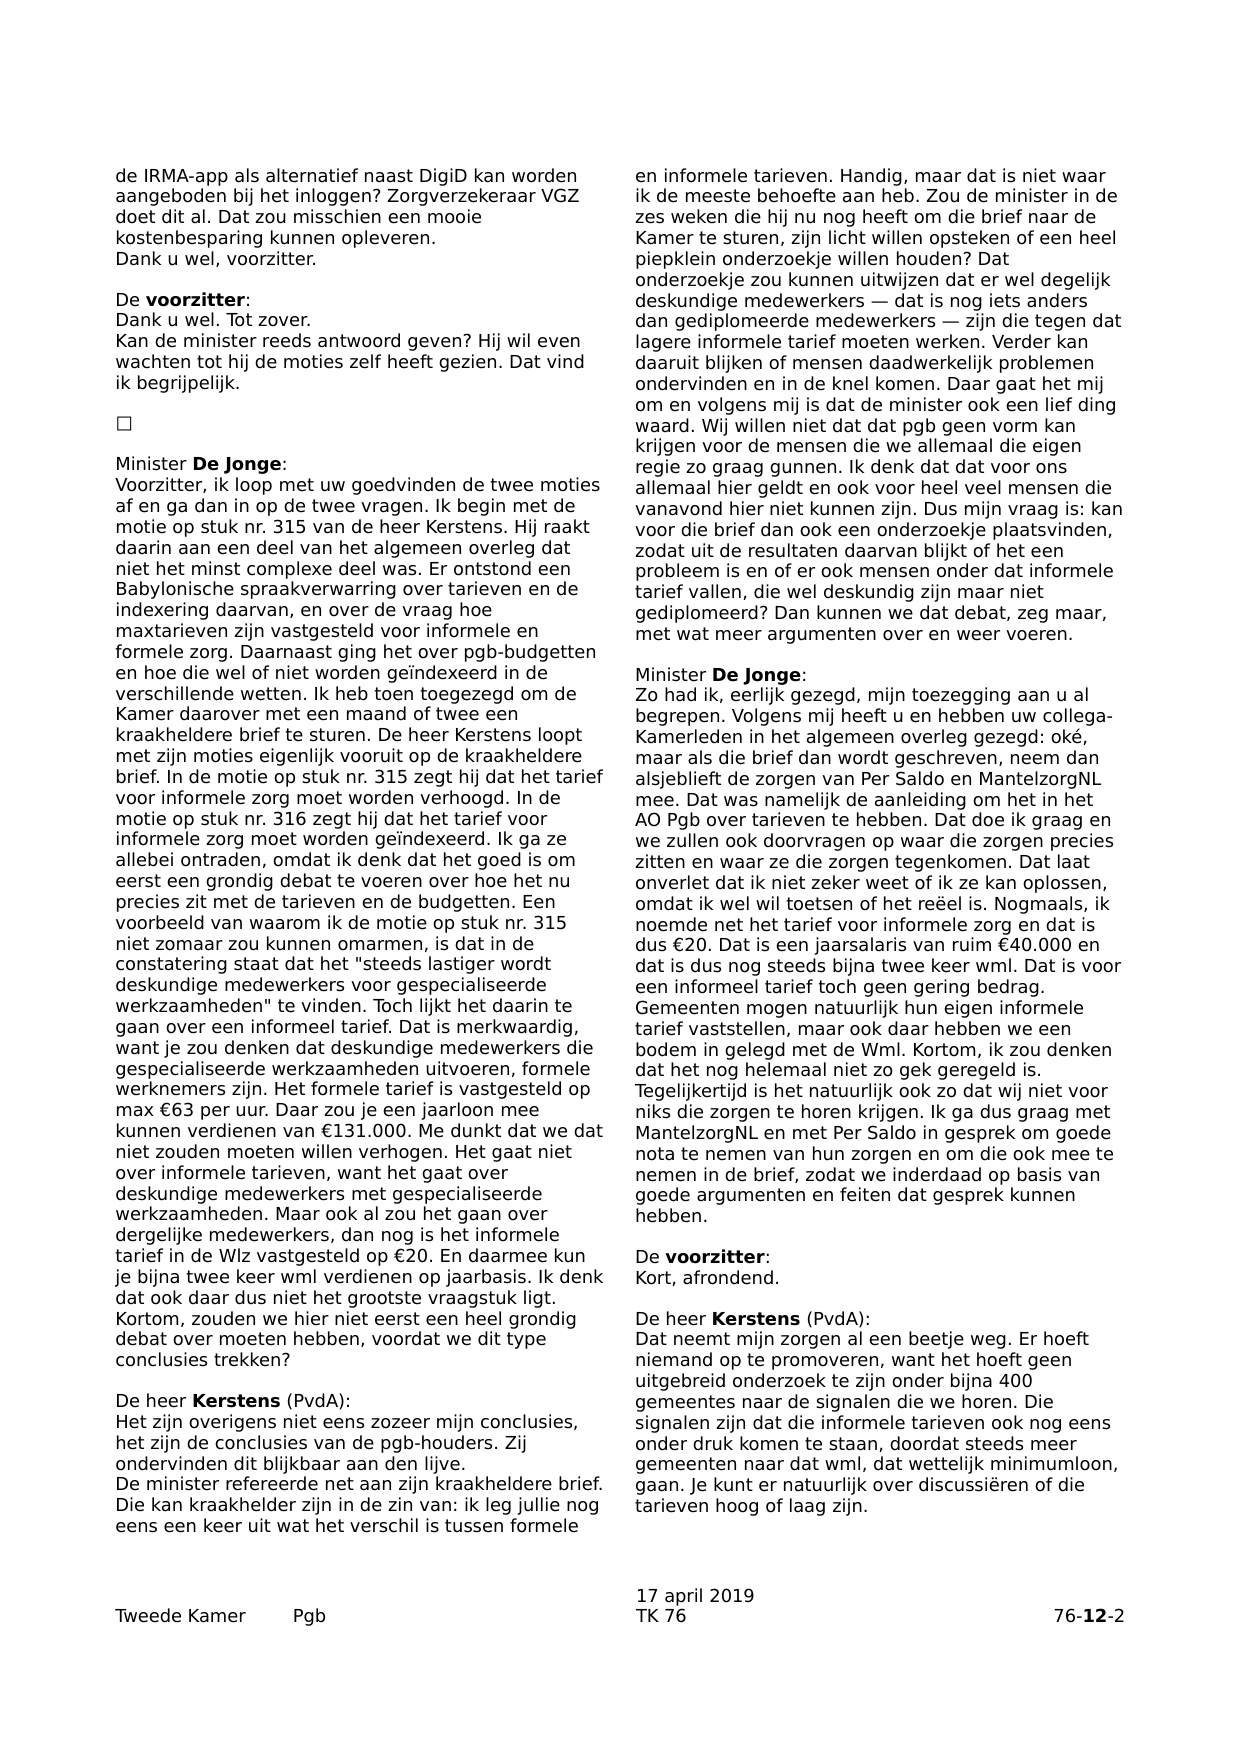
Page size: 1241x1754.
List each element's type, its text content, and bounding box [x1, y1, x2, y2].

text Minister De Jonge: [635, 664, 1125, 685]
text Kort, afrondend. [635, 1268, 1125, 1288]
text ⬜ [115, 413, 605, 434]
text De heer Kerstens (PvdA): [635, 1308, 1125, 1329]
text Het zijn overigens niet eens zozeer mijn conclusies, het zijn de conclusies van de pgb-houders. Zij ondervinden dit blijkbaar aan den lijve. [115, 1412, 605, 1474]
text Dat neemt mijn zorgen al een beetje weg. Er hoeft niemand op te promoveren, want het hoeft geen uitgebreid onderzoek te zijn onder bijna 400 gemeentes naar de signalen die we horen. Die signalen zijn dat die informele tarieven ook nog eens onder druk komen te staan, doordat steeds meer gemeenten naar dat wml, dat wettelijk minimumloon, gaan. Je kunt er natuurlijk over discussiëren of die tarieven hoog of laag zijn. [635, 1329, 1125, 1517]
text De voorzitter: [115, 289, 605, 310]
text De minister refereerde net aan zijn kraakheldere brief. Die kan kraakhelder zijn in de zin van: ik leg jullie nog eens een keer uit wat het verschil is tussen formele [115, 1474, 605, 1537]
text en informele tarieven. Handig, maar dat is niet waar ik de meeste behoefte aan heb. Zou de minister in de zes weken die hij nu nog heeft om die brief naar de Kamer te sturen, zijn licht willen opsteken of een heel piepklein onderzoekje willen houden? Dat onderzoekje zou kunnen uitwijzen dat er wel degelijk deskundige medewerkers — dat is nog iets anders dan gediplomeerde medewerkers — zijn die tegen dat lagere informele tarief moeten werken. Verder kan daaruit blijken of mensen daadwerkelijk problemen ondervinden en in de knel komen. Daar gaat het mij om en volgens mij is dat de minister ook een lief ding waard. Wij willen niet dat dat pgb geen vorm kan krijgen voor de mensen die we allemaal die eigen regie zo graag gunnen. Ik denk dat dat voor ons allemaal hier geldt en ook voor heel veel mensen die vanavond hier niet kunnen zijn. Dus mijn vraag is: kan voor die brief dan ook een onderzoekje plaatsvinden, zodat uit de resultaten daarvan blijkt of het een probleem is en of er ook mensen onder dat informele tarief vallen, die wel deskundig zijn maar niet gediplomeerd? Dan kunnen we dat debat, zeg maar, met wat meer argumenten over en weer voeren. [635, 165, 1125, 644]
text Dank u wel. Tot zover. [115, 310, 605, 331]
text De heer Kerstens (PvdA): [115, 1391, 605, 1412]
text Zo had ik, eerlijk gezegd, mijn toezegging aan u al begrepen. Volgens mij heeft u en hebben uw collega-Kamerleden in het algemeen overleg gezegd: oké, maar als die brief dan wordt geschreven, neem dan alsjeblieft de zorgen van Per Saldo en MantelzorgNL mee. Dat was namelijk de aanleiding om het in het AO Pgb over tarieven te hebben. Dat doe ik graag en we zullen ook doorvragen op waar die zorgen precies zitten en waar ze die zorgen tegenkomen. Dat laat onverlet dat ik niet zeker weet of ik ze kan oplossen, omdat ik wel wil toetsen of het reëel is. Nogmaals, ik noemde net het tarief voor informele zorg en dat is dus €20. Dat is een jaarsalaris van ruim €40.000 en dat is dus nog steeds bijna twee keer wml. Dat is voor een informeel tarief toch geen gering bedrag. [635, 685, 1125, 998]
text De voorzitter: [635, 1247, 1125, 1268]
text Gemeenten mogen natuurlijk hun eigen informele tarief vaststellen, maar ook daar hebben we een bodem in gelegd met de Wml. Kortom, ik zou denken dat het nog helemaal niet zo gek geregeld is. Tegelijkertijd is het natuurlijk ook zo dat wij niet voor niks die zorgen te horen krijgen. Ik ga dus graag met MantelzorgNL en met Per Saldo in gesprek om goede nota te nemen van hun zorgen en om die ook mee te nemen in de brief, zodat we inderdaad op basis van goede argumenten en feiten dat gesprek kunnen hebben. [635, 998, 1125, 1227]
text Dank u wel, voorzitter. [115, 249, 605, 269]
text Kan de minister reeds antwoord geven? Hij wil even wachten tot hij de moties zelf heeft gezien. Dat vind ik begrijpelijk. [115, 331, 605, 393]
text Minister De Jonge: [115, 454, 605, 475]
text de IRMA-app als alternatief naast DigiD kan worden aangeboden bij het inloggen? Zorgverzekeraar VGZ doet dit al. Dat zou misschien een mooie kostenbesparing kunnen opleveren. [115, 165, 605, 249]
text Voorzitter, ik loop met uw goedvinden de twee moties af en ga dan in op de twee vragen. Ik begin met de motie op stuk nr. 315 van de heer Kerstens. Hij raakt daarin aan een deel van het algemeen overleg dat niet het minst complexe deel was. Er ontstond een Babylonische spraakverwarring over tarieven en de indexering daarvan, en over de vraag hoe maxtarieven zijn vastgesteld voor informele en formele zorg. Daarnaast ging het over pgb-budgetten en hoe die wel of niet worden geïndexeerd in de verschillende wetten. Ik heb toen toegezegd om de Kamer daarover met een maand of twee een kraakheldere brief te sturen. De heer Kerstens loopt met zijn moties eigenlijk vooruit op de kraakheldere brief. In de motie op stuk nr. 315 zegt hij dat het tarief voor informele zorg moet worden verhoogd. In de motie op stuk nr. 316 zegt hij dat het tarief voor informele zorg moet worden geïndexeerd. Ik ga ze allebei ontraden, omdat ik denk dat het goed is om eerst een grondig debat te voeren over hoe het nu precies zit met de tarieven en de budgetten. Een voorbeeld van waarom ik de motie op stuk nr. 315 niet zomaar zou kunnen omarmen, is dat in de constatering staat dat het "steeds lastiger wordt deskundige medewerkers voor gespecialiseerde werkzaamheden" te vinden. Toch lijkt het daarin te gaan over een informeel tarief. Dat is merkwaardig, want je zou denken dat deskundige medewerkers die gespecialiseerde werkzaamheden uitvoeren, formele werknemers zijn. Het formele tarief is vastgesteld op max €63 per uur. Daar zou je een jaarloon mee kunnen verdienen van €131.000. Me dunkt dat we dat niet zouden moeten willen verhogen. Het gaat niet over informele tarieven, want het gaat over deskundige medewerkers met gespecialiseerde werkzaamheden. Maar ook al zou het gaan over dergelijke medewerkers, dan nog is het informele tarief in de Wlz vastgesteld op €20. En daarmee kun je bijna twee keer wml verdienen op jaarbasis. Ik denk dat ook daar dus niet het grootste vraagstuk ligt. Kortom, zouden we hier niet eerst een heel grondig debat over moeten hebben, voordat we dit type conclusies trekken? [115, 475, 605, 1371]
